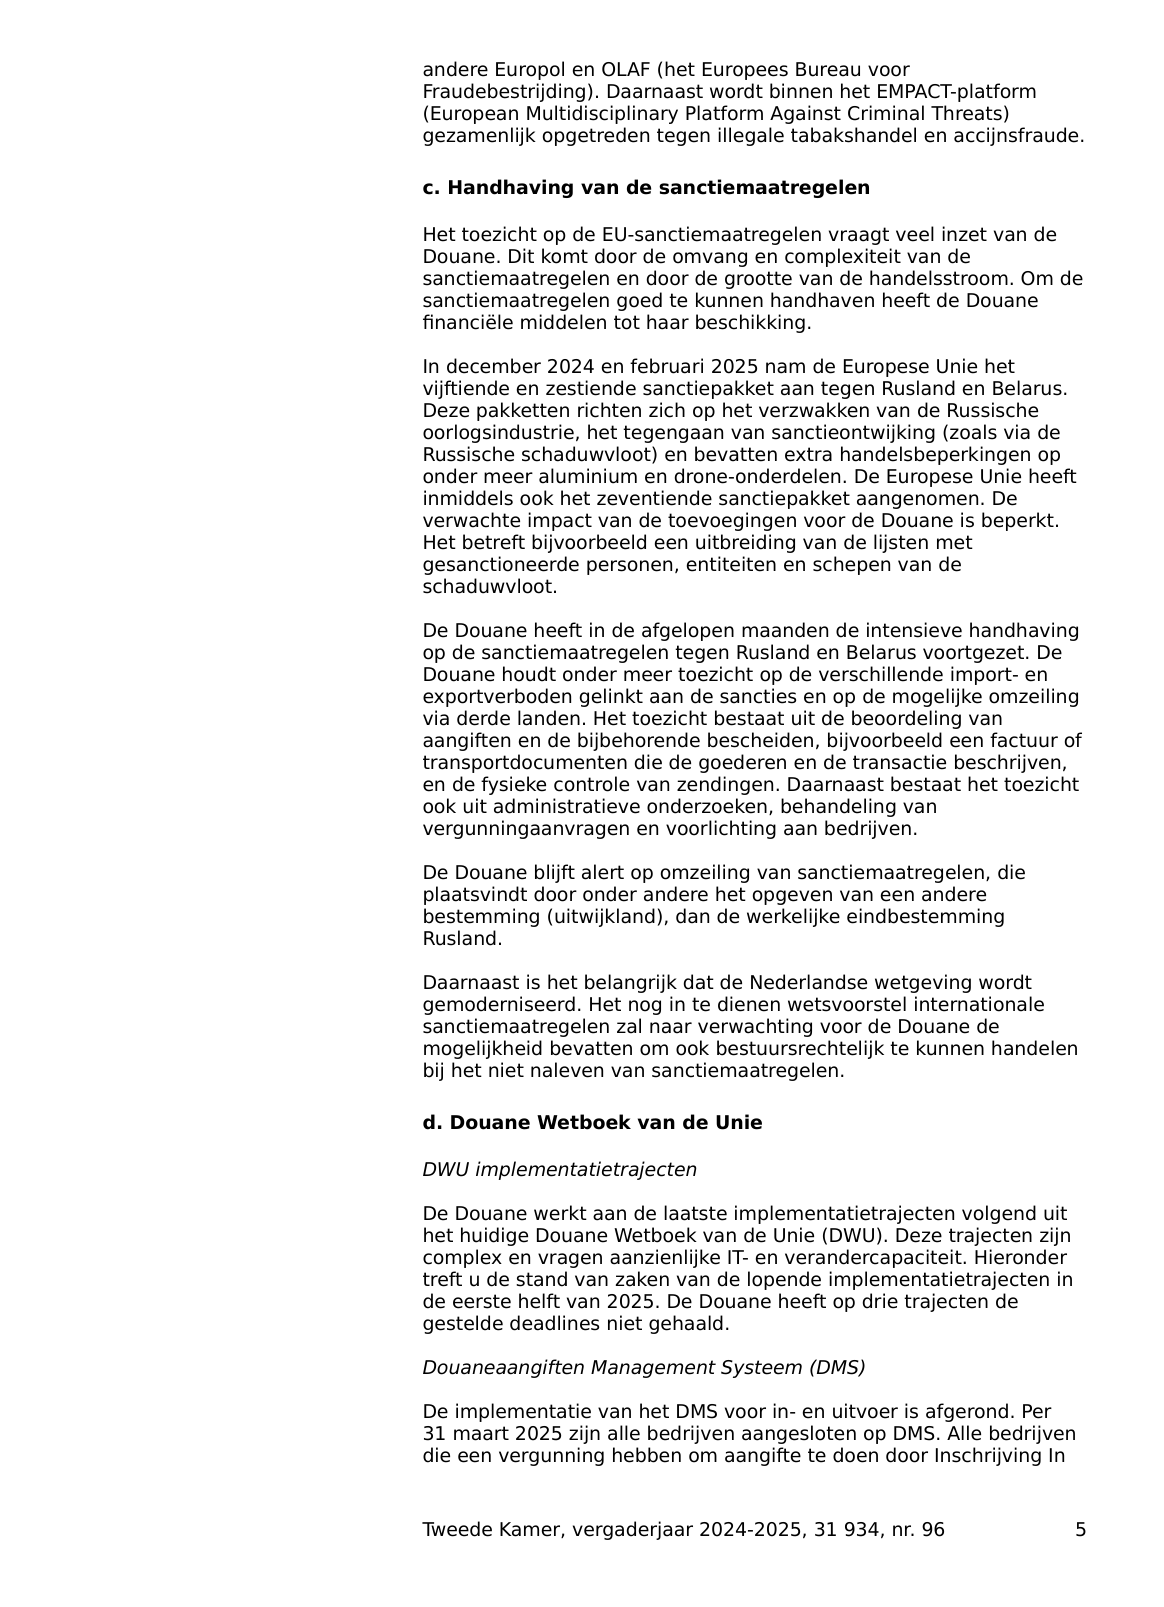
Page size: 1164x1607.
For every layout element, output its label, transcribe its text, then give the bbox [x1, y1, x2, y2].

text In december 2024 en februari 2025 nam de Europese Unie het vijftiende en zestiende sanctiepakket aan tegen Rusland en Belarus. Deze pakketten richten zich op het verzwakken van de Russische oorlogsindustrie, het tegengaan van sanctieontwijking (zoals via de Russische schaduwvloot) en bevatten extra handelsbeperkingen op onder meer aluminium en drone-onderdelen. De Europese Unie heeft inmiddels ook het zeventiende sanctiepakket aangenomen. De verwachte impact van de toevoegingen voor de Douane is beperkt. Het betreft bijvoorbeeld een uitbreiding van de lijsten met gesanctioneerde personen, entiteiten en schepen van de schaduwvloot. [422, 356, 1087, 598]
text De Douane werkt aan de laatste implementatietrajecten volgend uit het huidige Douane Wetboek van de Unie (DWU). Deze trajecten zijn complex en vragen aanzienlijke IT- en verandercapaciteit. Hieronder treft u de stand van zaken van de lopende implementatietrajecten in de eerste helft van 2025. De Douane heeft op drie trajecten de gestelde deadlines niet gehaald. [422, 1203, 1087, 1335]
subtitle DWU implementatietrajecten [422, 1159, 1087, 1181]
subtitle Douaneaangiften Management Systeem (DMS) [422, 1357, 1087, 1379]
text De Douane heeft in de afgelopen maanden de intensieve handhaving op de sanctiemaatregelen tegen Rusland en Belarus voortgezet. De Douane houdt onder meer toezicht op de verschillende import- en exportverboden gelinkt aan de sancties en op de mogelijke omzeiling via derde landen. Het toezicht bestaat uit de beoordeling van aangiften en de bijbehorende bescheiden, bijvoorbeeld een factuur of transportdocumenten die de goederen en de transactie beschrijven, en de fysieke controle van zendingen. Daarnaast bestaat het toezicht ook uit administratieve onderzoeken, behandeling van vergunningaanvragen en voorlichting aan bedrijven. [422, 620, 1087, 840]
text De Douane blijft alert op omzeiling van sanctiemaatregelen, die plaatsvindt door onder andere het opgeven van een andere bestemming (uitwijkland), dan de werkelijke eindbestemming Rusland. [422, 862, 1087, 950]
subtitle c. Handhaving van de sanctiemaatregelen [422, 177, 1087, 199]
text andere Europol en OLAF (het Europees Bureau voor Fraudebestrijding). Daarnaast wordt binnen het EMPACT-platform (European Multidisciplinary Platform Against Criminal Threats) gezamenlijk opgetreden tegen illegale tabakshandel en accijnsfraude. [422, 59, 1087, 147]
subtitle d. Douane Wetboek van de Unie [422, 1112, 1087, 1134]
text De implementatie van het DMS voor in- en uitvoer is afgerond. Per 31 maart 2025 zijn alle bedrijven aangesloten op DMS. Alle bedrijven die een vergunning hebben om aangifte te doen door Inschrijving In [422, 1401, 1087, 1467]
text Daarnaast is het belangrijk dat de Nederlandse wetgeving wordt gemoderniseerd. Het nog in te dienen wetsvoorstel internationale sanctiemaatregelen zal naar verwachting voor de Douane de mogelijkheid bevatten om ook bestuursrechtelijk te kunnen handelen bij het niet naleven van sanctiemaatregelen. [422, 972, 1087, 1082]
text Het toezicht op de EU-sanctiemaatregelen vraagt veel inzet van de Douane. Dit komt door de omvang en complexiteit van de sanctiemaatregelen en door de grootte van de handelsstroom. Om de sanctiemaatregelen goed te kunnen handhaven heeft de Douane financiële middelen tot haar beschikking. [422, 224, 1087, 334]
